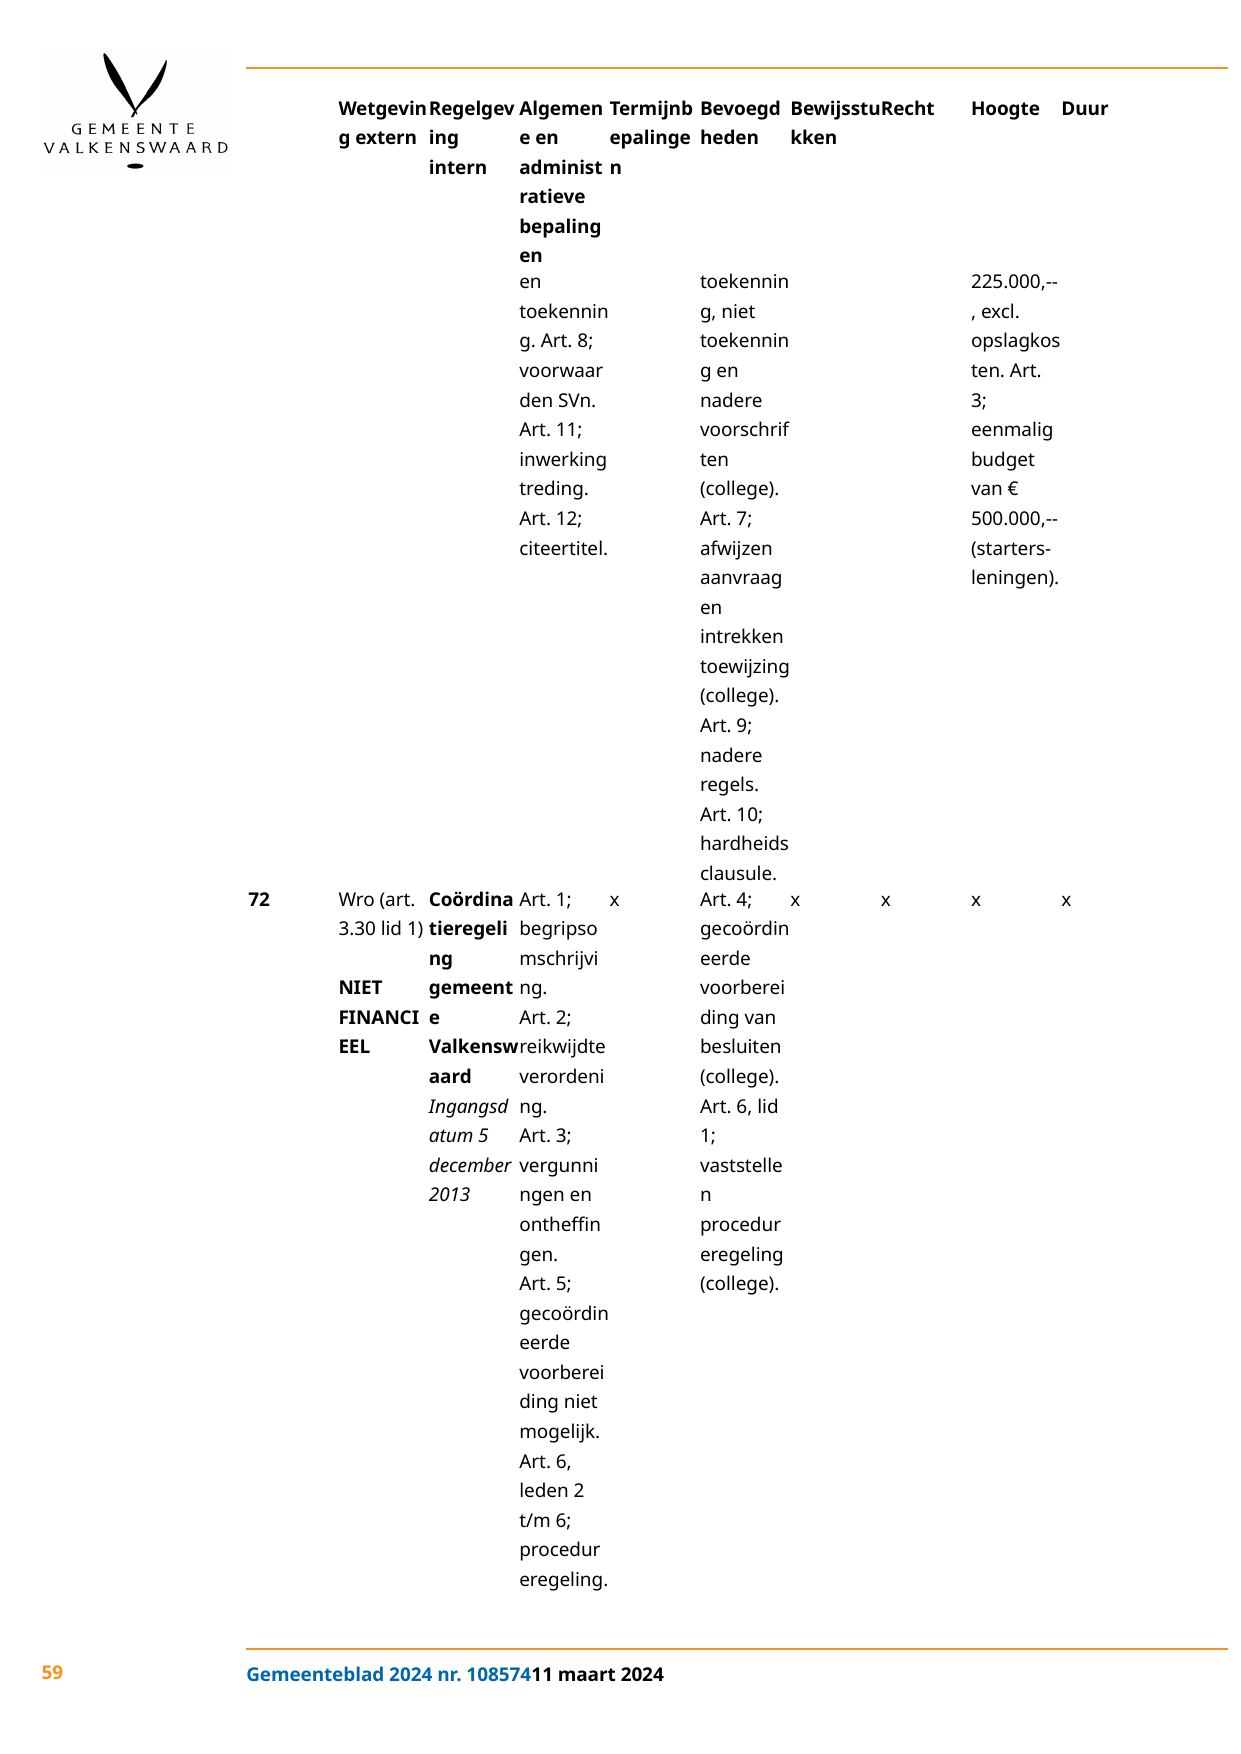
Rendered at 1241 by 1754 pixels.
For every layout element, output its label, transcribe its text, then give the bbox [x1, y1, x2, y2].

table_header [248, 95, 338, 268]
table_cell [429, 269, 519, 886]
table_header Termijnbepalingen [609, 95, 700, 268]
table_cell [609, 269, 700, 886]
table_cell en toekenning. Art. 8; voorwaarden SVn. Art. 11; inwerkingtreding. Art. 12; citeertitel. [519, 269, 609, 886]
table_header Bevoegdheden [700, 95, 790, 268]
table_cell toekenning, niet toekenning en nadere voorschriften (college). Art. 7; afwijzen aanvraag en intrekken toewijzing (college). Art. 9; nadere regels. Art. 10; hardheidsclausule. [700, 269, 790, 886]
table_cell x [1061, 886, 1152, 1592]
table_header Recht [881, 95, 971, 268]
table_cell Art. 4; gecoördineerde voorbereiding van besluiten (college). Art. 6, lid 1; vaststellen procedureregeling (college). [700, 886, 790, 1592]
table_header Hoogte [971, 95, 1061, 268]
table_header Regelgeving intern [429, 95, 519, 268]
table_cell x [881, 886, 971, 1592]
table_cell x [790, 886, 881, 1592]
table_cell [790, 269, 881, 886]
table_cell x [971, 886, 1061, 1592]
table_cell 225.000,--, excl. opslagkosten. Art. 3; eenmalig budget van € 500.000,-- (starters-leningen). [971, 269, 1061, 886]
table_header Wetgeving extern [338, 95, 429, 268]
table_cell 72 [248, 886, 338, 1592]
table_cell [338, 269, 429, 886]
table_header Bewijsstukken [790, 95, 881, 268]
table_cell x [609, 886, 700, 1592]
table_cell Wro (art. 3.30 lid 1) NIET FINANCIEEL [338, 886, 429, 1592]
table_cell [1061, 269, 1152, 886]
table_cell [881, 269, 971, 886]
table_header Algemene en administratieve bepalingen [519, 95, 609, 268]
table_cell Art. 1; begripsomschrijving. Art. 2; reikwijdte verordening. Art. 3; vergunningen en ontheffingen. Art. 5; gecoördineerde voorbereiding niet mogelijk. Art. 6, leden 2 t/m 6; procedureregeling. [519, 886, 609, 1592]
picture [41, 47, 231, 172]
table_cell [248, 269, 338, 886]
table_cell Coördinatieregeling gemeente Valkenswaard Ingangsdatum 5 december 2013 [429, 886, 519, 1592]
table_header Duur [1061, 95, 1152, 268]
